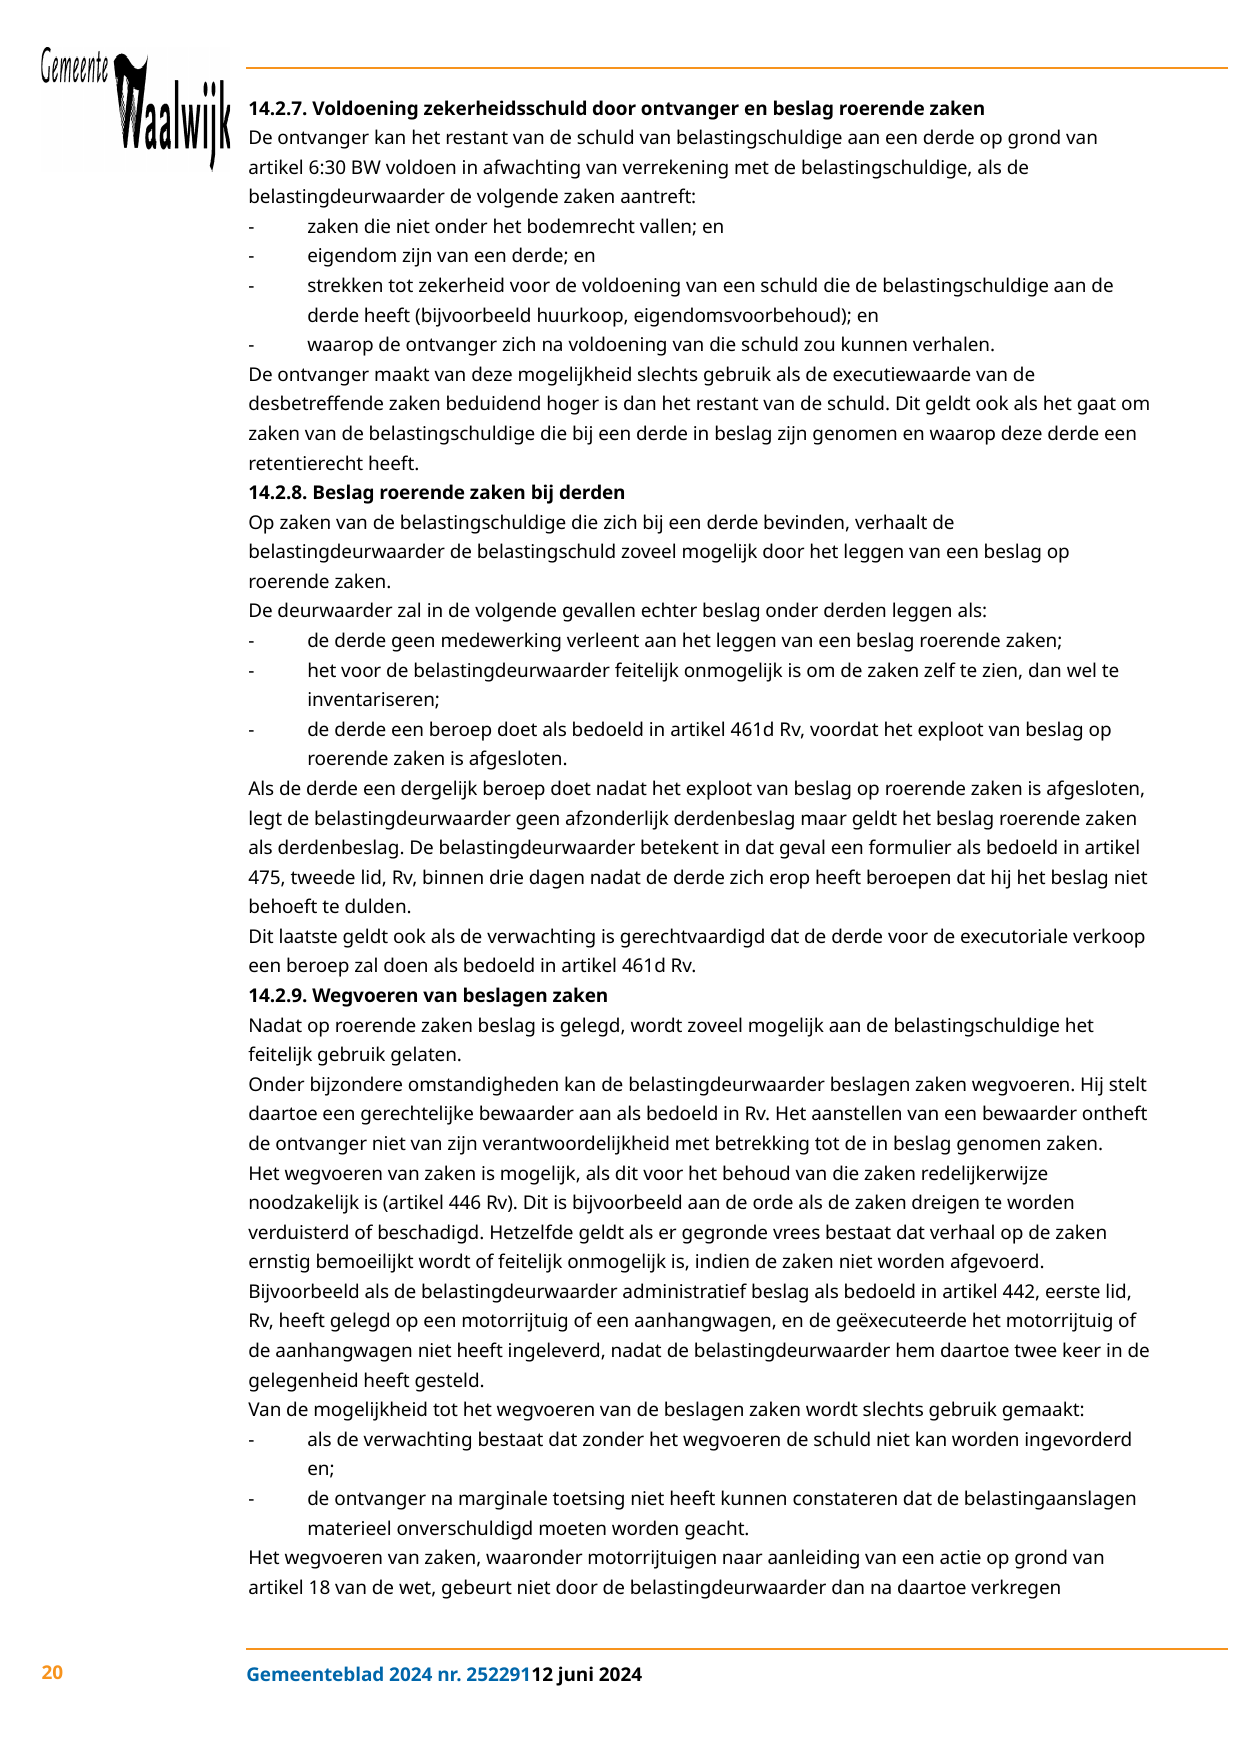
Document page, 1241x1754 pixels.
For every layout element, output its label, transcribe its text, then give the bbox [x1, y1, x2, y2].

text 14.2.7. Voldoening zekerheidsschuld door ontvanger en beslag roerende zaken [248, 95, 1152, 121]
text 14.2.9. Wegvoeren van beslagen zaken [248, 982, 1152, 1008]
text Dit laatste geldt ook als de verwachting is gerechtvaardigd dat de derde voor de executoriale verkoop een beroep zal doen als bedoeld in artikel 461d Rv. [248, 923, 1152, 978]
list de derde geen medewerking verleent aan het leggen van een beslag roerende zaken; [248, 627, 1152, 653]
text Het wegvoeren van zaken, waaronder motorrijtuigen naar aanleiding van een actie op grond van artikel 18 van de wet, gebeurt niet door de belastingdeurwaarder dan na daartoe verkregen [248, 1544, 1152, 1600]
list waarop de ontvanger zich na voldoening van die schuld zou kunnen verhalen. [248, 331, 1152, 357]
text Op zaken van de belastingschuldige die zich bij een derde bevinden, verhaalt de belastingdeurwaarder de belastingschuld zoveel mogelijk door het leggen van een beslag op roerende zaken. [248, 509, 1152, 594]
list de ontvanger na marginale toetsing niet heeft kunnen constateren dat de belastingaanslagen materieel onverschuldigd moeten worden geacht. [248, 1485, 1152, 1541]
list als de verwachting bestaat dat zonder het wegvoeren de schuld niet kan worden ingevorderd en; [248, 1426, 1152, 1481]
list zaken die niet onder het bodemrecht vallen; en [248, 213, 1152, 239]
list het voor de belastingdeurwaarder feitelijk onmogelijk is om de zaken zelf te zien, dan wel te inventariseren; [248, 657, 1152, 712]
list de derde een beroep doet als bedoeld in artikel 461d Rv, voordat het exploot van beslag op roerende zaken is afgesloten. [248, 716, 1152, 771]
text Onder bijzondere omstandigheden kan de belastingdeurwaarder beslagen zaken wegvoeren. Hij stelt daartoe een gerechtelijke bewaarder aan als bedoeld in Rv. Het aanstellen van een bewaarder ontheft de ontvanger niet van zijn verantwoordelijkheid met betrekking tot de in beslag genomen zaken. [248, 1071, 1152, 1156]
list eigendom zijn van een derde; en [248, 243, 1152, 268]
text Als de derde een dergelijk beroep doet nadat het exploot van beslag op roerende zaken is afgesloten, legt de belastingdeurwaarder geen afzonderlijk derdenbeslag maar geldt het beslag roerende zaken als derdenbeslag. De belastingdeurwaarder betekent in dat geval een formulier als bedoeld in artikel 475, tweede lid, Rv, binnen drie dagen nadat de derde zich erop heeft beroepen dat hij het beslag niet behoeft te dulden. [248, 775, 1152, 919]
text Nadat op roerende zaken beslag is gelegd, wordt zoveel mogelijk aan de belastingschuldige het feitelijk gebruik gelaten. [248, 1012, 1152, 1067]
text Van de mogelijkheid tot het wegvoeren van de beslagen zaken wordt slechts gebruik gemaakt: [248, 1396, 1152, 1422]
picture [41, 47, 231, 172]
text 14.2.8. Beslag roerende zaken bij derden [248, 479, 1152, 505]
text De ontvanger maakt van deze mogelijkheid slechts gebruik als de executiewaarde van de desbetreffende zaken beduidend hoger is dan het restant van de schuld. Dit geldt ook als het gaat om zaken van de belastingschuldige die bij een derde in beslag zijn genomen en waarop deze derde een retentierecht heeft. [248, 361, 1152, 476]
list strekken tot zekerheid voor de voldoening van een schuld die de belastingschuldige aan de derde heeft (bijvoorbeeld huurkoop, eigendomsvoorbehoud); en [248, 272, 1152, 328]
text De deurwaarder zal in de volgende gevallen echter beslag onder derden leggen als: [248, 598, 1152, 623]
text De ontvanger kan het restant van de schuld van belastingschuldige aan een derde op grond van artikel 6:30 BW voldoen in afwachting van verrekening met de belastingschuldige, als de belastingdeurwaarder de volgende zaken aantreft: [248, 124, 1152, 209]
text Het wegvoeren van zaken is mogelijk, als dit voor het behoud van die zaken redelijkerwijze noodzakelijk is (artikel 446 Rv). Dit is bijvoorbeeld aan de orde als de zaken dreigen te worden verduisterd of beschadigd. Hetzelfde geldt als er gegronde vrees bestaat dat verhaal op de zaken ernstig bemoeilijkt wordt of feitelijk onmogelijk is, indien de zaken niet worden afgevoerd. Bijvoorbeeld als de belastingdeurwaarder administratief beslag als bedoeld in artikel 442, eerste lid, Rv, heeft gelegd op een motorrijtuig of een aanhangwagen, en de geëxecuteerde het motorrijtuig of de aanhangwagen niet heeft ingeleverd, nadat de belastingdeurwaarder hem daartoe twee keer in de gelegenheid heeft gesteld. [248, 1160, 1152, 1393]
